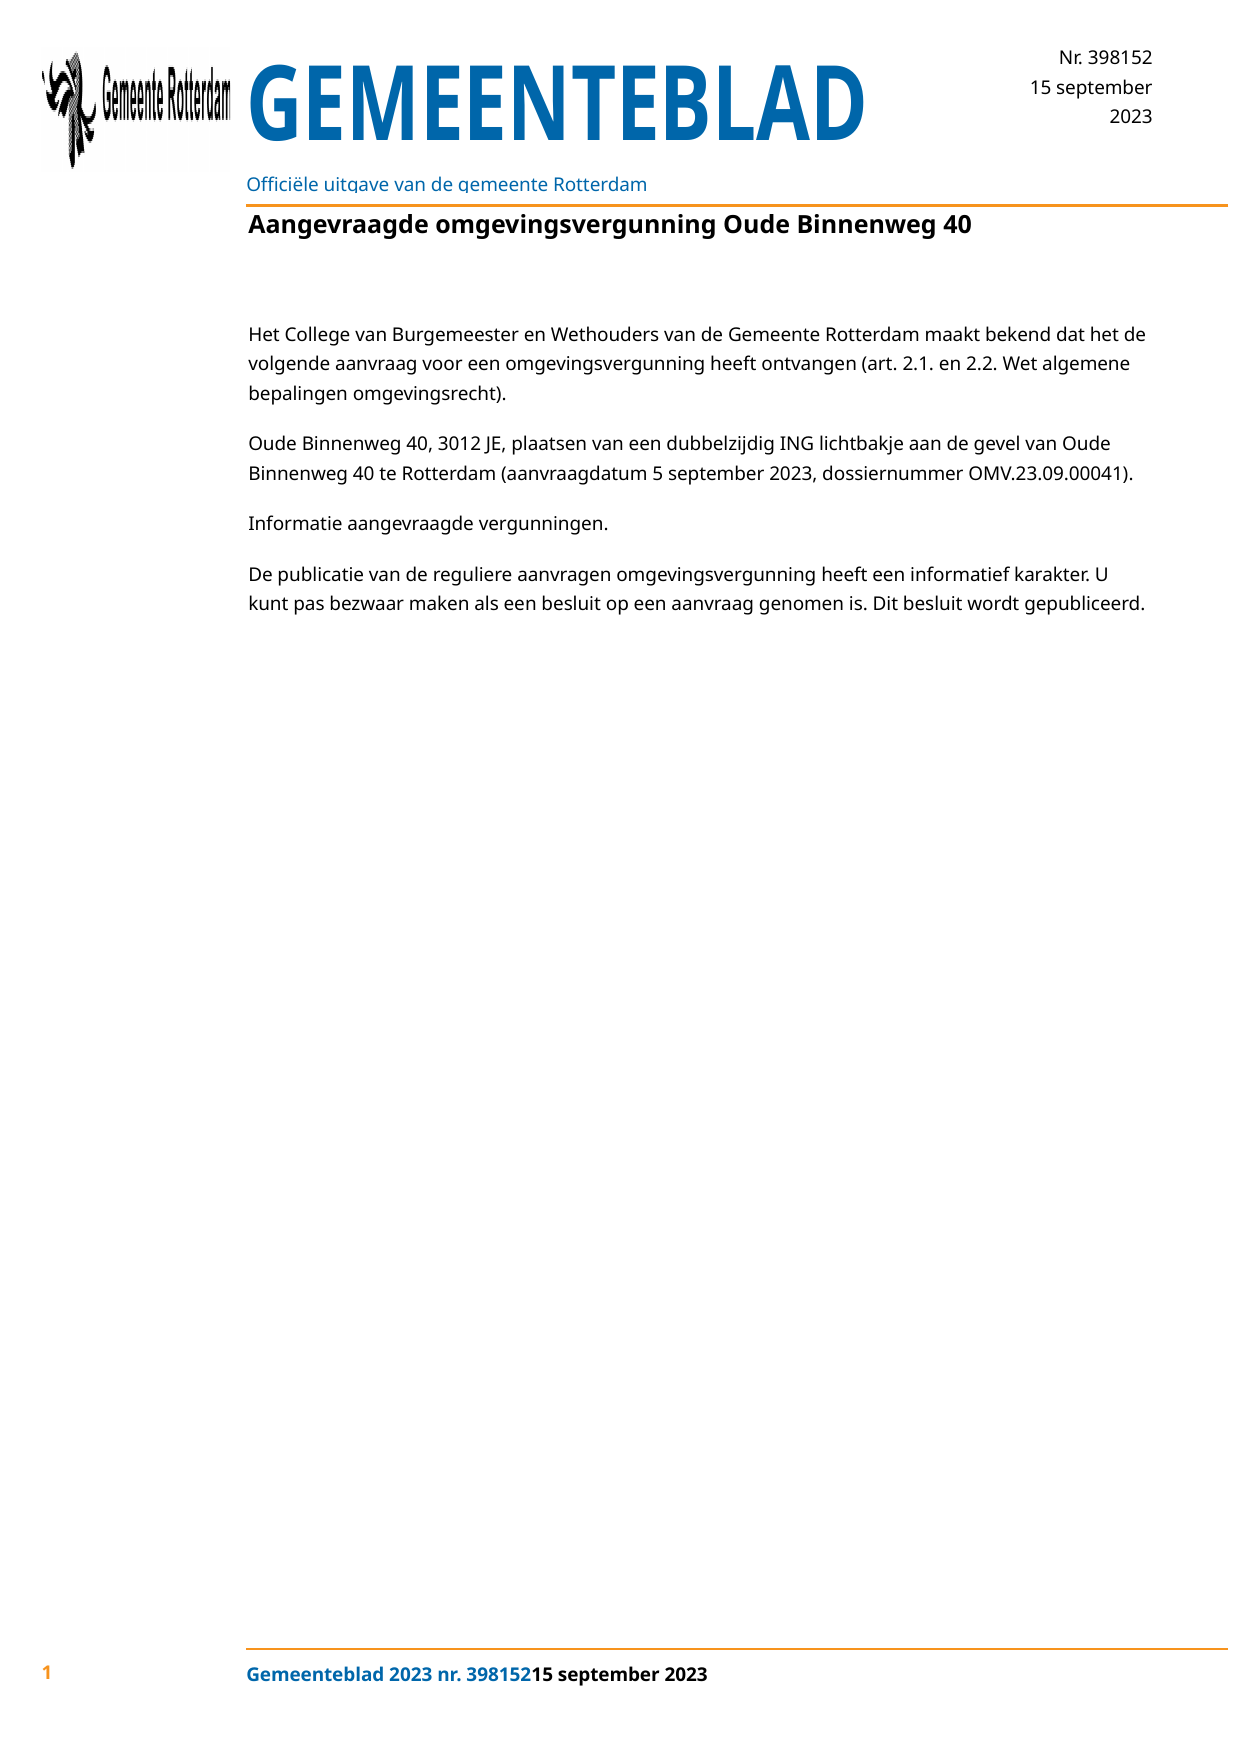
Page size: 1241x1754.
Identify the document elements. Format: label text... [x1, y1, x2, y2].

text Het College van Burgemeester en Wethouders van de Gemeente Rotterdam maakt bekend dat het de volgende aanvraag voor een omgevingsvergunning heeft ontvangen (art. 2.1. en 2.2. Wet algemene bepalingen omgevingsrecht). [248, 321, 1152, 406]
text De publicatie van de reguliere aanvragen omgevingsvergunning heeft een informatief karakter. U kunt pas bezwaar maken als een besluit op een aanvraag genomen is. Dit besluit wordt gepubliceerd. [248, 561, 1152, 616]
text Oude Binnenweg 40, 3012 JE, plaatsen van een dubbelzijdig ING lichtbakje aan de gevel van Oude Binnenweg 40 te Rotterdam (aanvraagdatum 5 september 2023, dossiernummer OMV.23.09.00041). [248, 430, 1152, 486]
picture [41, 47, 231, 172]
text Informatie aangevraagde vergunningen. [248, 510, 1152, 536]
text Aangevraagde omgevingsvergunning Oude Binnenweg 40 [248, 207, 1152, 241]
